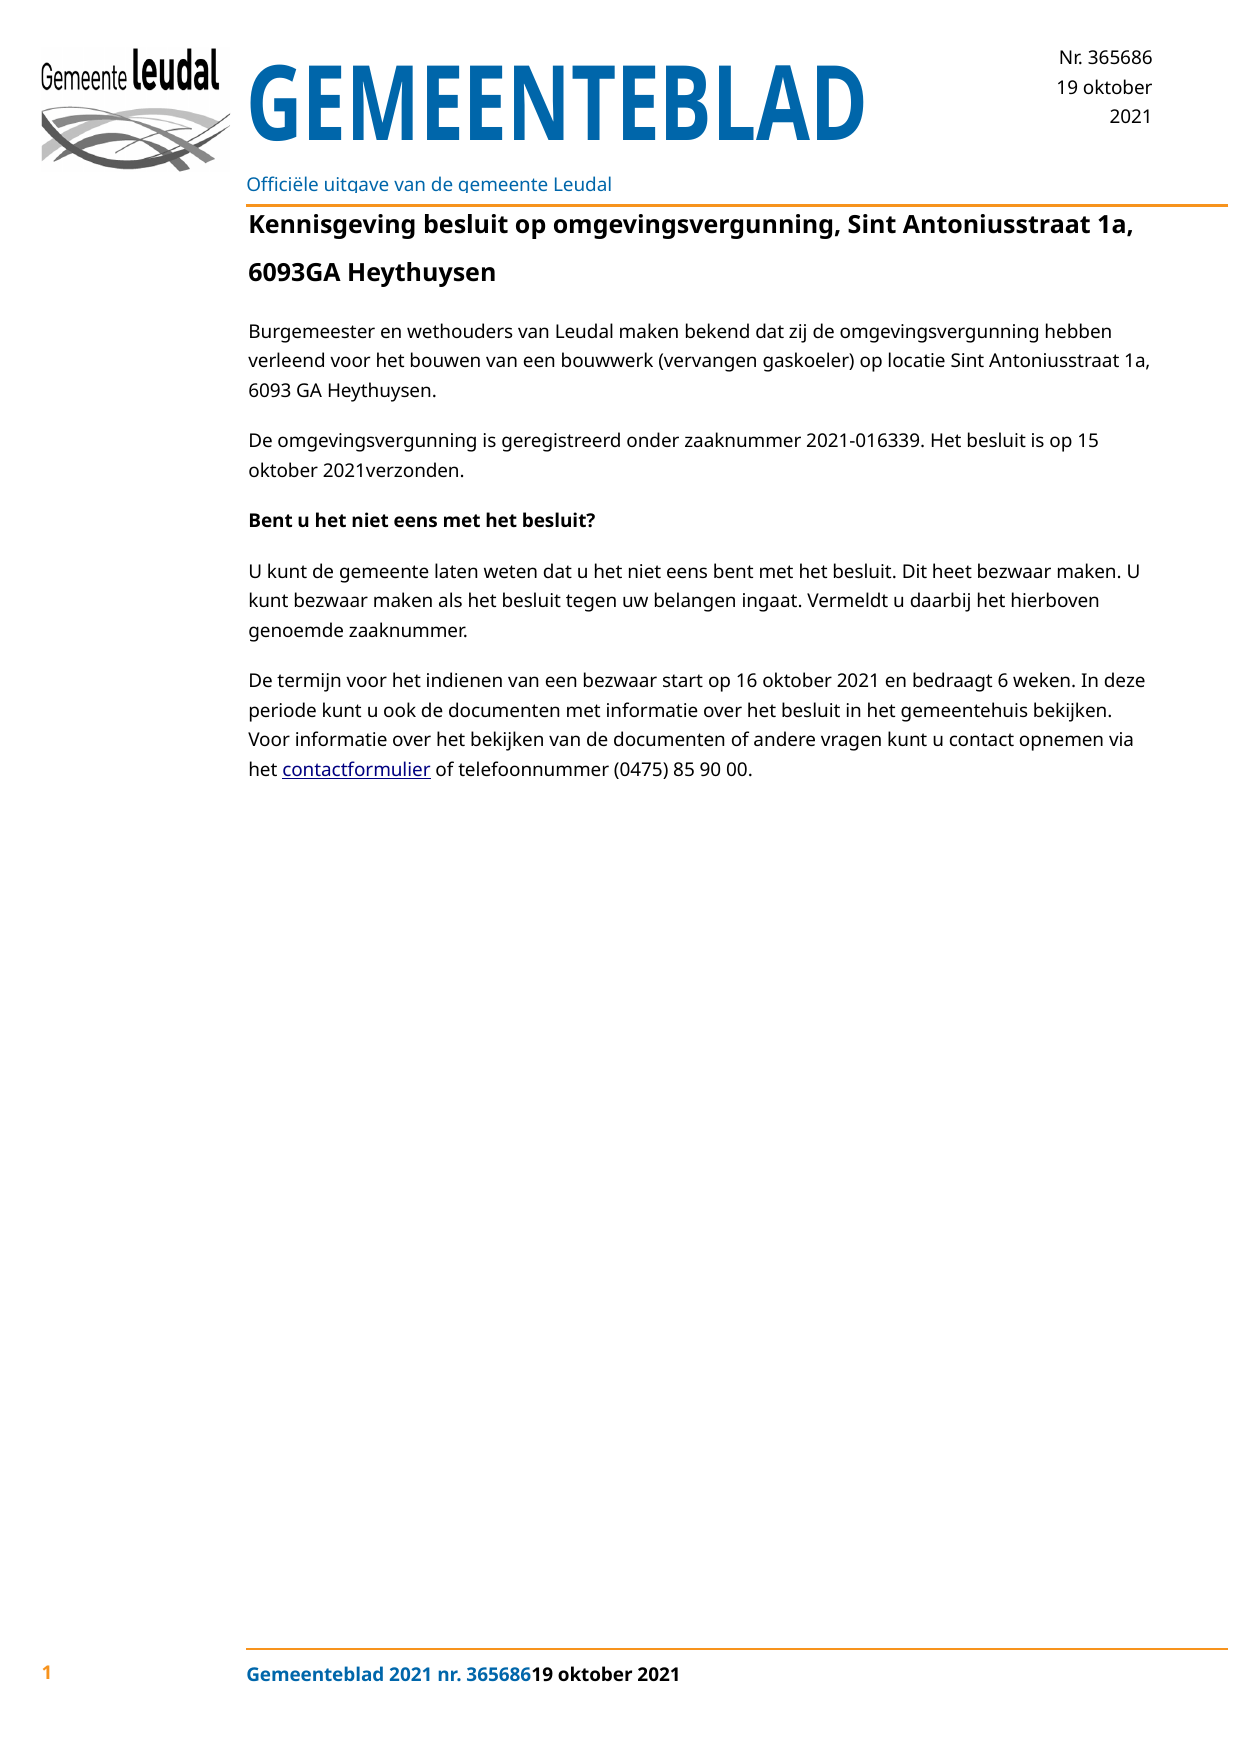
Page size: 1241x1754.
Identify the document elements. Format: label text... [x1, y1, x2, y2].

text Bent u het niet eens met het besluit? [248, 507, 1152, 533]
text De omgevingsvergunning is geregistreerd onder zaaknummer 2021-016339. Het besluit is op 15 oktober 2021verzonden. [248, 427, 1152, 483]
text Burgemeester en wethouders van Leudal maken bekend dat zij de omgevingsvergunning hebben verleend voor het bouwen van een bouwwerk (vervangen gaskoeler) op locatie Sint Antoniusstraat 1a, 6093 GA Heythuysen. [248, 318, 1152, 403]
picture [41, 47, 231, 172]
text De termijn voor het indienen van een bezwaar start op 16 oktober 2021 en bedraagt 6 weken. In deze periode kunt u ook de documenten met informatie over het besluit in het gemeentehuis bekijken. Voor informatie over het bekijken van de documenten of andere vragen kunt u contact opnemen via het contactformulier of telefoonnummer (0475) 85 90 00. [248, 667, 1152, 782]
text U kunt de gemeente laten weten dat u het niet eens bent met het besluit. Dit heet bezwaar maken. U kunt bezwaar maken als het besluit tegen uw belangen ingaat. Vermeldt u daarbij het hierboven genoemde zaaknummer. [248, 558, 1152, 643]
text Kennisgeving besluit op omgevingsvergunning, Sint Antoniusstraat 1a, 6093GA Heythuysen [248, 207, 1152, 288]
